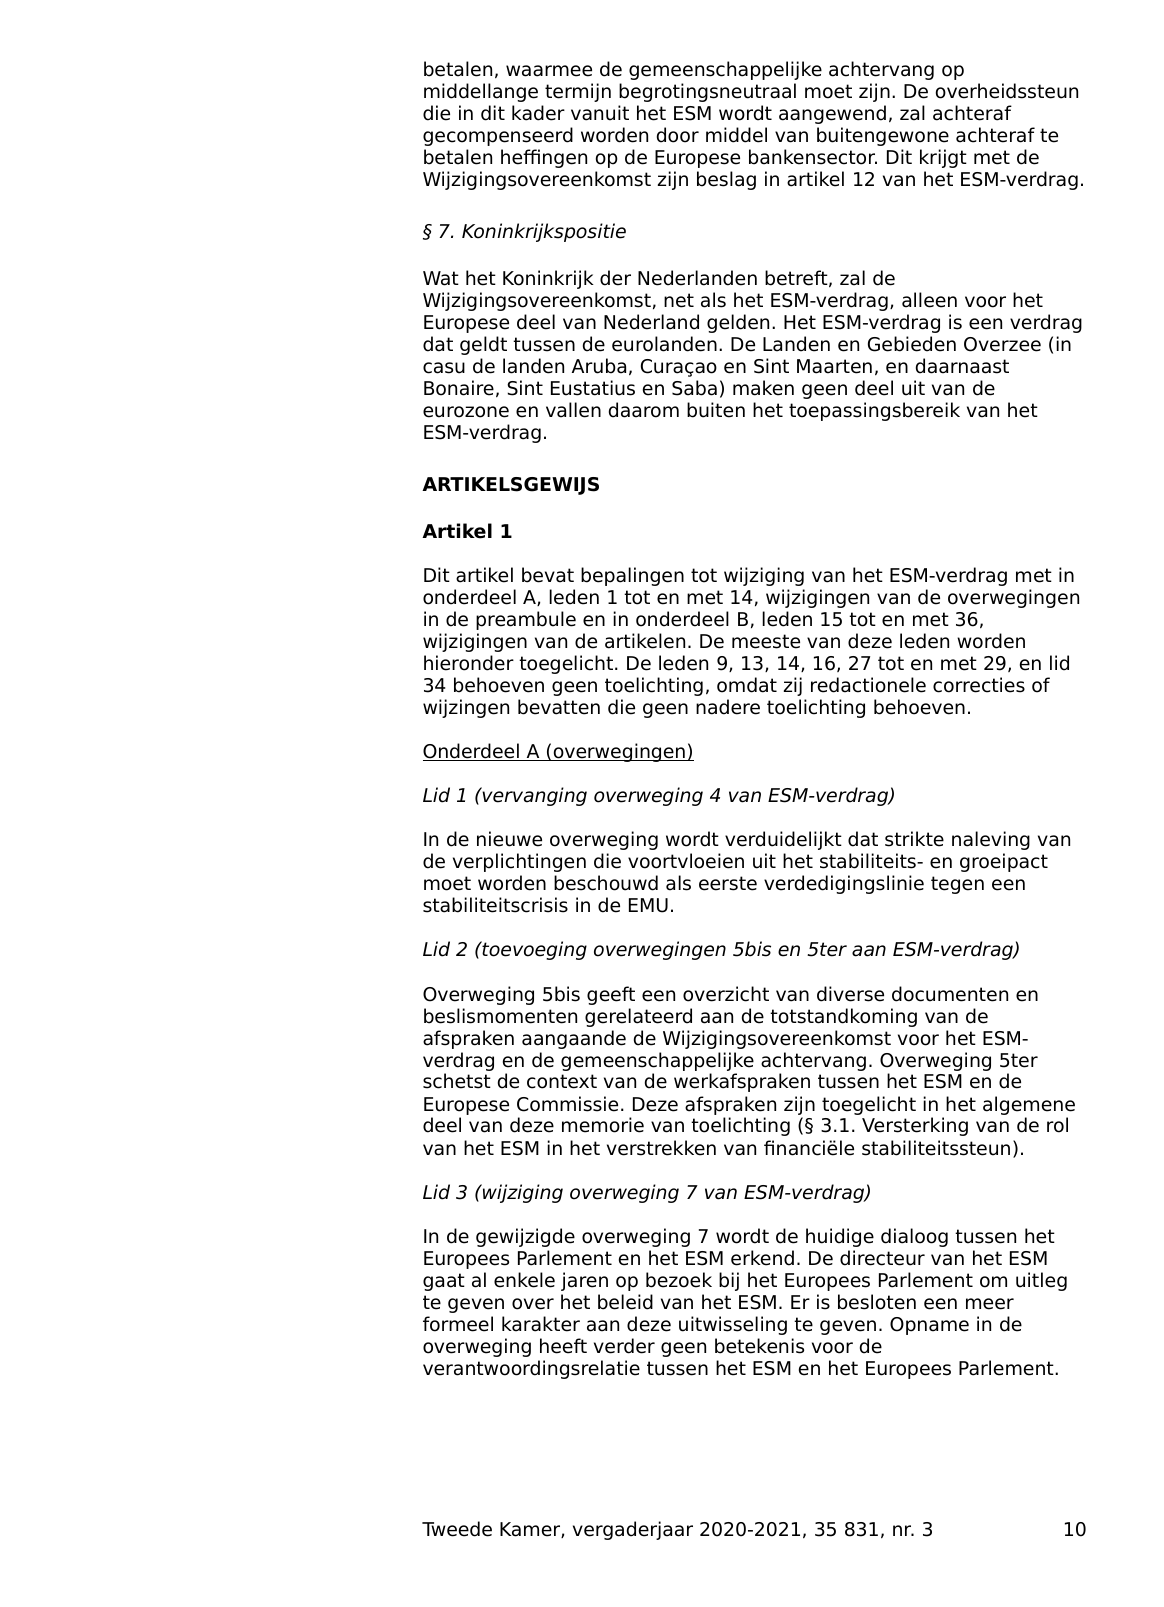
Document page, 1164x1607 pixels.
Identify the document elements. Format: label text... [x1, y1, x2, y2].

text Overweging 5bis geeft een overzicht van diverse documenten en beslismomenten gerelateerd aan de totstandkoming van de afspraken aangaande de Wijzigingsovereenkomst voor het ESM-verdrag en de gemeenschappelijke achtervang. Overweging 5ter schetst de context van de werkafspraken tussen het ESM en de Europese Commissie. Deze afspraken zijn toegelicht in het algemene deel van deze memorie van toelichting (§ 3.1. Versterking van de rol van het ESM in het verstrekken van financiële stabiliteitssteun). [422, 983, 1087, 1159]
text In de gewijzigde overweging 7 wordt de huidige dialoog tussen het Europees Parlement en het ESM erkend. De directeur van het ESM gaat al enkele jaren op bezoek bij het Europees Parlement om uitleg te geven over het beleid van het ESM. Er is besloten een meer formeel karakter aan deze uitwisseling te geven. Opname in de overweging heeft verder geen betekenis voor de verantwoordingsrelatie tussen het ESM en het Europees Parlement. [422, 1226, 1087, 1379]
subtitle Artikel 1 [422, 521, 1087, 543]
text In de nieuwe overweging wordt verduidelijkt dat strikte naleving van de verplichtingen die voortvloeien uit het stabiliteits- en groeipact moet worden beschouwd als eerste verdedigingslinie tegen een stabiliteitscrisis in de EMU. [422, 829, 1087, 917]
text betalen, waarmee de gemeenschappelijke achtervang op middellange termijn begrotingsneutraal moet zijn. De overheidssteun die in dit kader vanuit het ESM wordt aangewend, zal achteraf gecompenseerd worden door middel van buitengewone achteraf te betalen heffingen op de Europese bankensector. Dit krijgt met de Wijzigingsovereenkomst zijn beslag in artikel 12 van het ESM-verdrag. [422, 59, 1087, 191]
subtitle Onderdeel A (overwegingen) [422, 741, 1087, 763]
text Wat het Koninkrijk der Nederlanden betreft, zal de Wijzigingsovereenkomst, net als het ESM-verdrag, alleen voor het Europese deel van Nederland gelden. Het ESM-verdrag is een verdrag dat geldt tussen de eurolanden. De Landen en Gebieden Overzee (in casu de landen Aruba, Curaçao en Sint Maarten, en daarnaast Bonaire, Sint Eustatius en Saba) maken geen deel uit van de eurozone en vallen daarom buiten het toepassingsbereik van het ESM-verdrag. [422, 268, 1087, 444]
subtitle Lid 2 (toevoeging overwegingen 5bis en 5ter aan ESM-verdrag) [422, 939, 1087, 961]
subtitle Lid 1 (vervanging overweging 4 van ESM-verdrag) [422, 785, 1087, 807]
subtitle ARTIKELSGEWIJS [422, 474, 1087, 496]
subtitle § 7. Koninkrijkspositie [422, 221, 1087, 243]
text Dit artikel bevat bepalingen tot wijziging van het ESM-verdrag met in onderdeel A, leden 1 tot en met 14, wijzigingen van de overwegingen in de preambule en in onderdeel B, leden 15 tot en met 36, wijzigingen van de artikelen. De meeste van deze leden worden hieronder toegelicht. De leden 9, 13, 14, 16, 27 tot en met 29, en lid 34 behoeven geen toelichting, omdat zij redactionele correcties of wijzingen bevatten die geen nadere toelichting behoeven. [422, 565, 1087, 719]
subtitle Lid 3 (wijziging overweging 7 van ESM-verdrag) [422, 1182, 1087, 1203]
